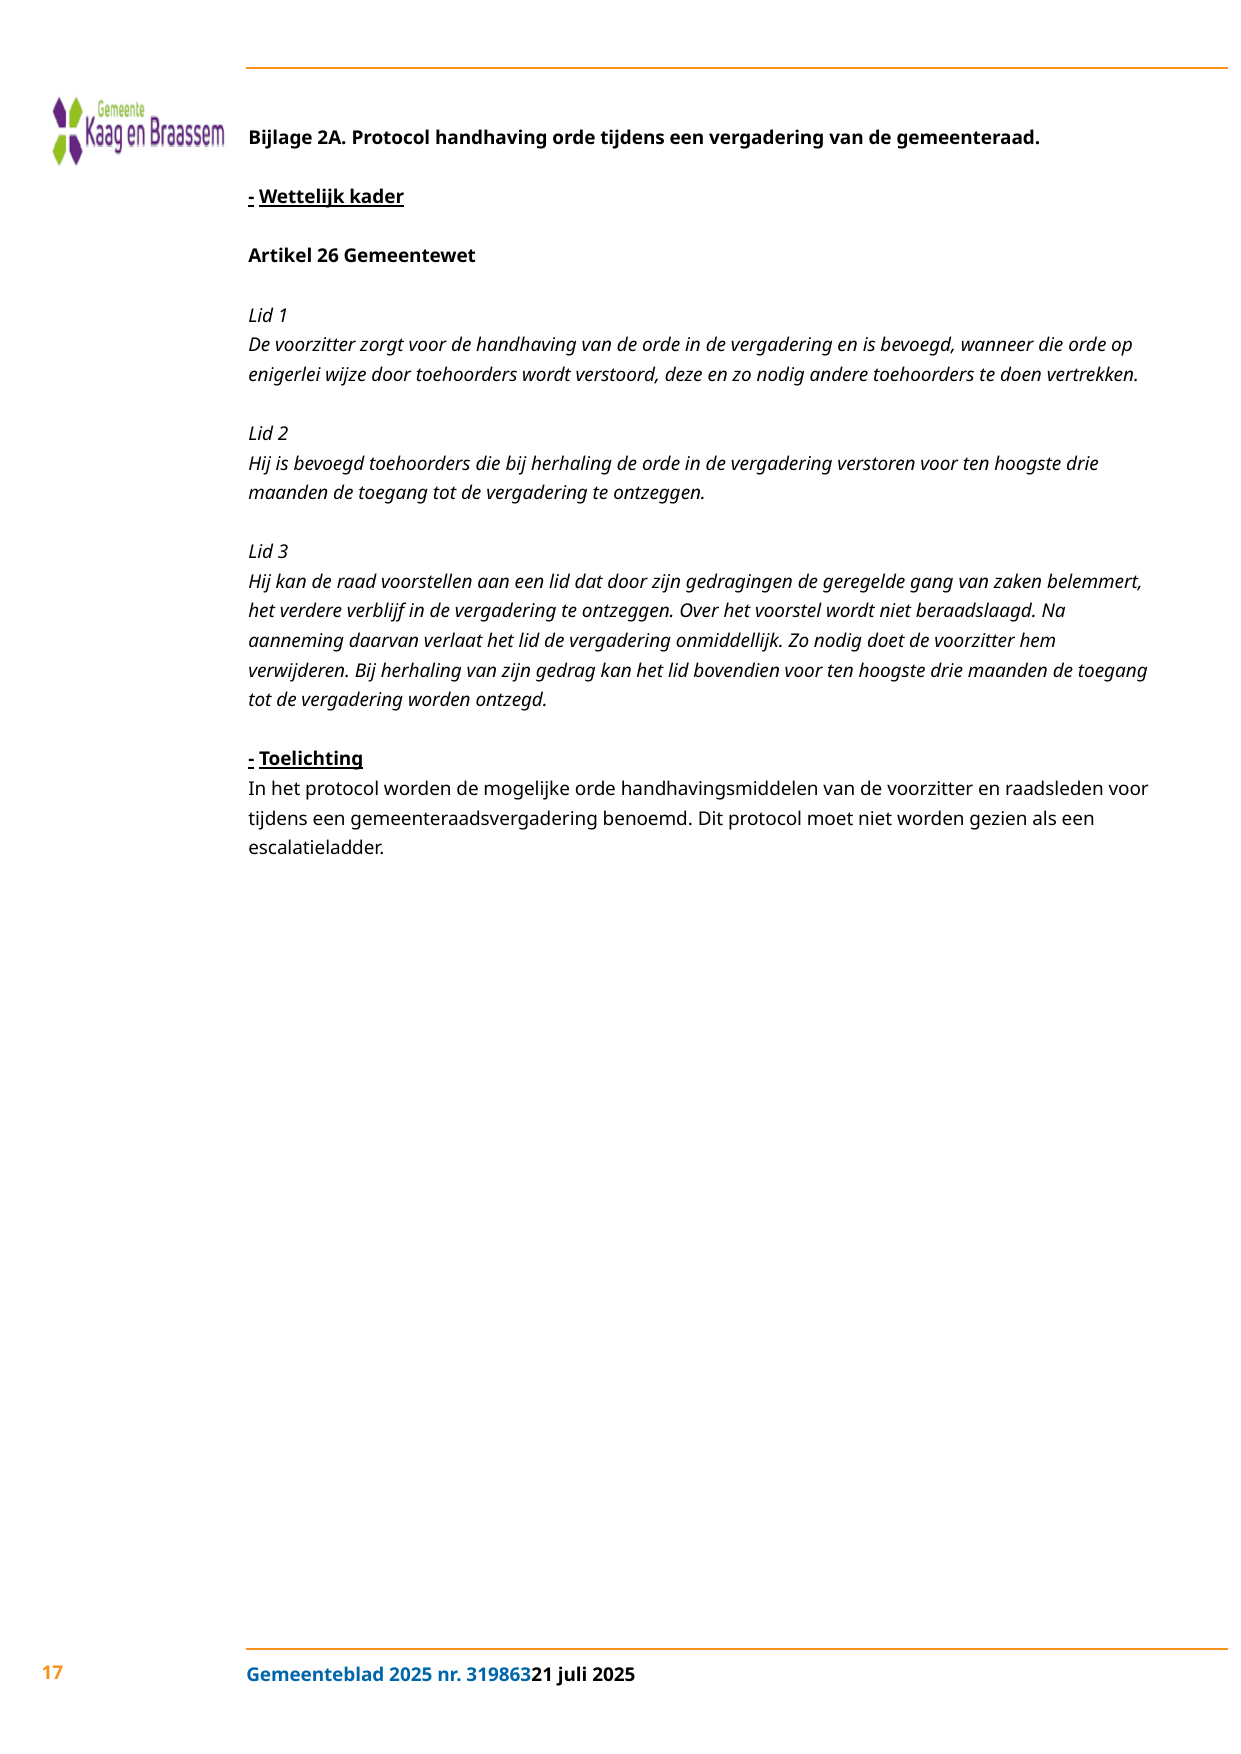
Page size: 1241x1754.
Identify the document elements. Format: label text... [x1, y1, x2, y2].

text De voorzitter zorgt voor de handhaving van de orde in de vergadering en is bevoegd, wanneer die orde op enigerlei wijze door toehoorders wordt verstoord, deze en zo nodig andere toehoorders te doen vertrekken. [248, 331, 1152, 387]
text - Toelichting [248, 746, 1152, 771]
text - Wettelijk kader [248, 183, 1152, 209]
text Lid 2 [248, 420, 1152, 446]
text Lid 3 [248, 538, 1152, 564]
text Lid 1 [248, 302, 1152, 328]
text Hij is bevoegd toehoorders die bij herhaling de orde in de vergadering verstoren voor ten hoogste drie maanden de toegang tot de vergadering te ontzeggen. [248, 450, 1152, 505]
text Artikel 26 Gemeentewet [248, 243, 1152, 268]
text In het protocol worden de mogelijke orde handhavingsmiddelen van de voorzitter en raadsleden voor tijdens een gemeenteraadsvergadering benoemd. Dit protocol moet niet worden gezien als een escalatieladder. [248, 775, 1152, 860]
text Bijlage 2A. Protocol handhaving orde tijdens een vergadering van de gemeenteraad. [248, 124, 1152, 150]
text Hij kan de raad voorstellen aan een lid dat door zijn gedragingen de geregelde gang van zaken belemmert, het verdere verblijf in de vergadering te ontzeggen. Over het voorstel wordt niet beraadslaagd. Na aanneming daarvan verlaat het lid de vergadering onmiddellijk. Zo nodig doet de voorzitter hem verwijderen. Bij herhaling van zijn gedrag kan het lid bovendien voor ten hoogste drie maanden de toegang tot de vergadering worden ontzegd. [248, 568, 1152, 712]
picture [41, 47, 231, 172]
